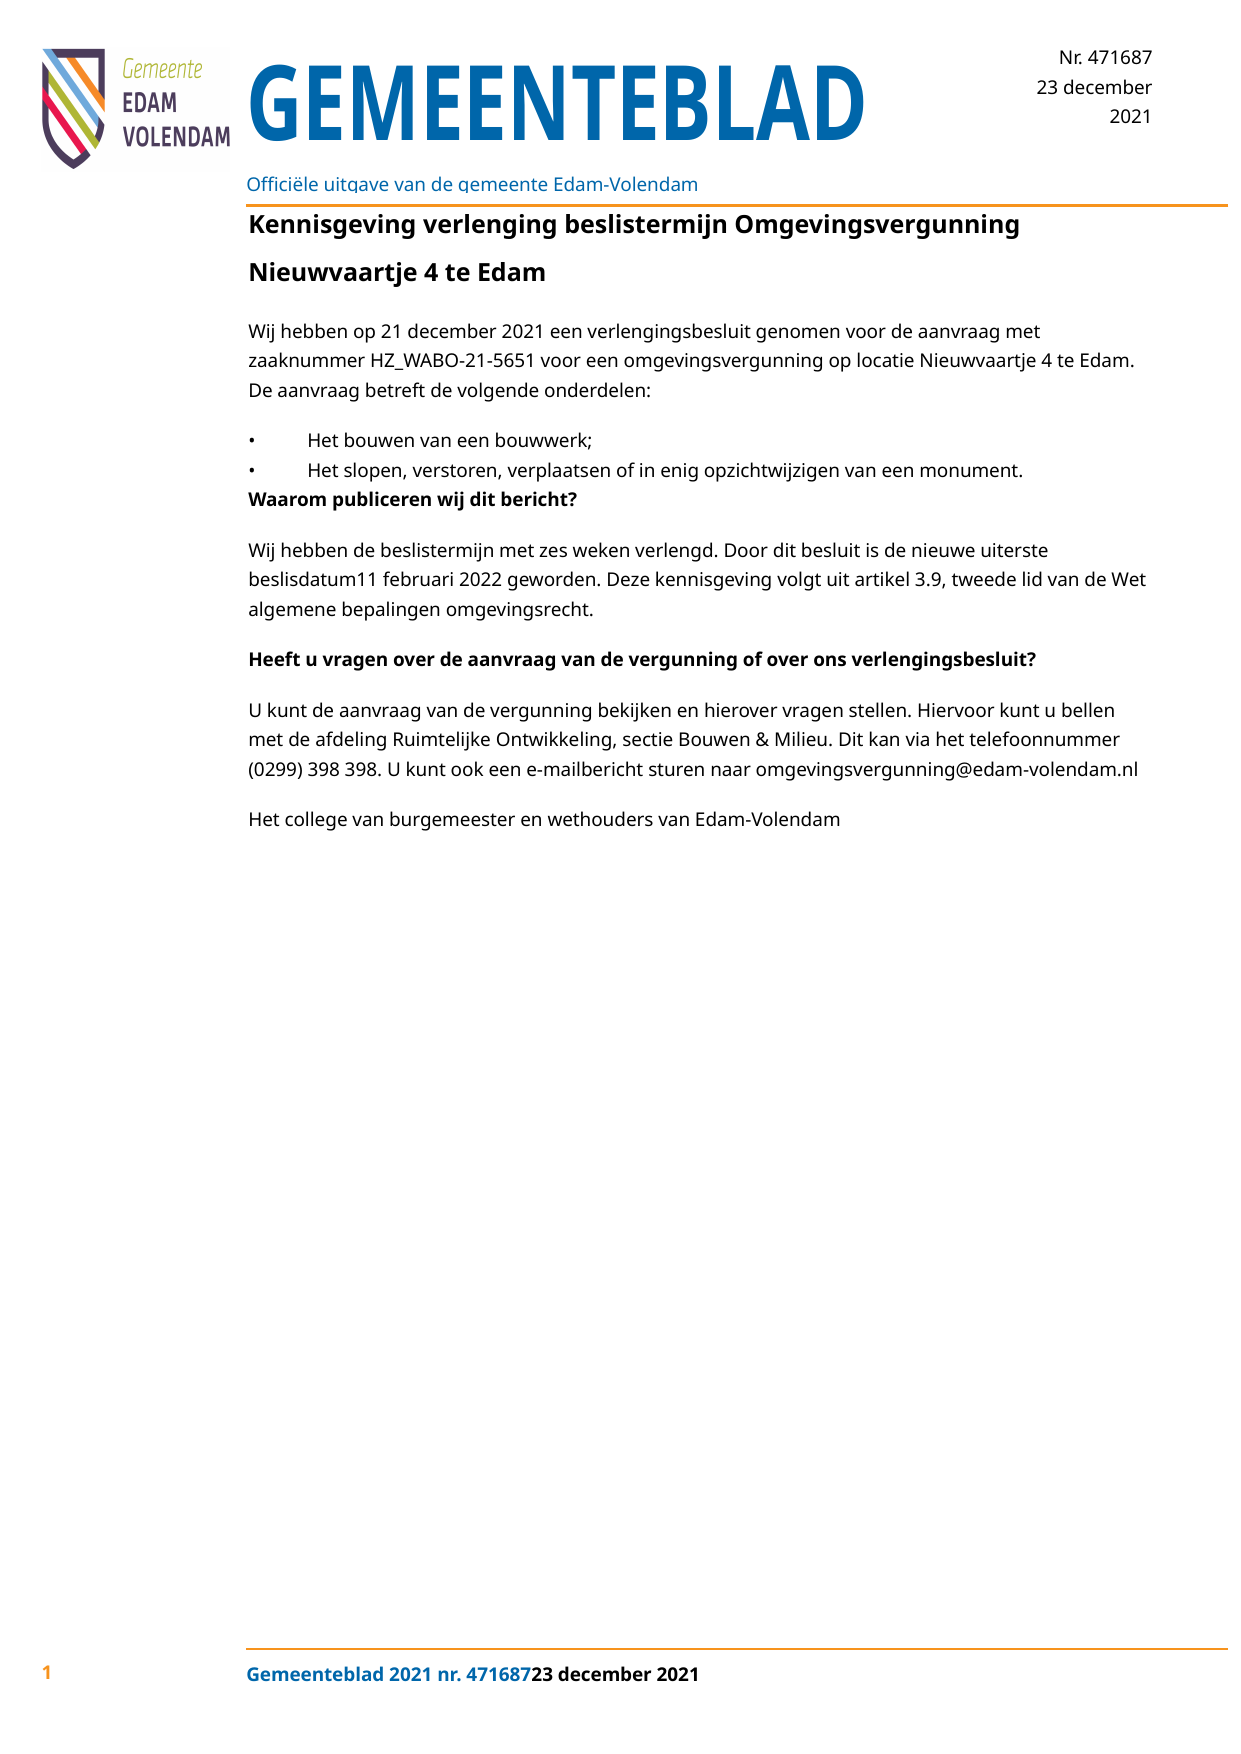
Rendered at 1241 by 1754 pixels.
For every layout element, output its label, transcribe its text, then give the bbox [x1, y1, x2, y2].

text U kunt de aanvraag van de vergunning bekijken en hierover vragen stellen. Hiervoor kunt u bellen met de afdeling Ruimtelijke Ontwikkeling, sectie Bouwen & Milieu. Dit kan via het telefoonnummer (0299) 398 398. U kunt ook een e-mailbericht sturen naar omgevingsvergunning@edam-volendam.nl [248, 697, 1152, 782]
text Kennisgeving verlenging beslistermijn Omgevingsvergunning Nieuwvaartje 4 te Edam [248, 207, 1152, 288]
picture [41, 47, 231, 172]
list Het slopen, verstoren, verplaatsen of in enig opzichtwijzigen van een monument. [248, 457, 1152, 483]
text Heeft u vragen over de aanvraag van de vergunning of over ons verlengingsbesluit? [248, 647, 1152, 672]
text Wij hebben de beslistermijn met zes weken verlengd. Door dit besluit is de nieuwe uiterste beslisdatum11 februari 2022 geworden. Deze kennisgeving volgt uit artikel 3.9, tweede lid van de Wet algemene bepalingen omgevingsrecht. [248, 537, 1152, 622]
text Het college van burgemeester en wethouders van Edam-Volendam [248, 807, 1152, 832]
text Waarom publiceren wij dit bericht? [248, 487, 1152, 512]
list Het bouwen van een bouwwerk; [248, 427, 1152, 453]
text Wij hebben op 21 december 2021 een verlengingsbesluit genomen voor de aanvraag met zaaknummer HZ_WABO-21-5651 voor een omgevingsvergunning op locatie Nieuwvaartje 4 te Edam. De aanvraag betreft de volgende onderdelen: [248, 318, 1152, 403]
